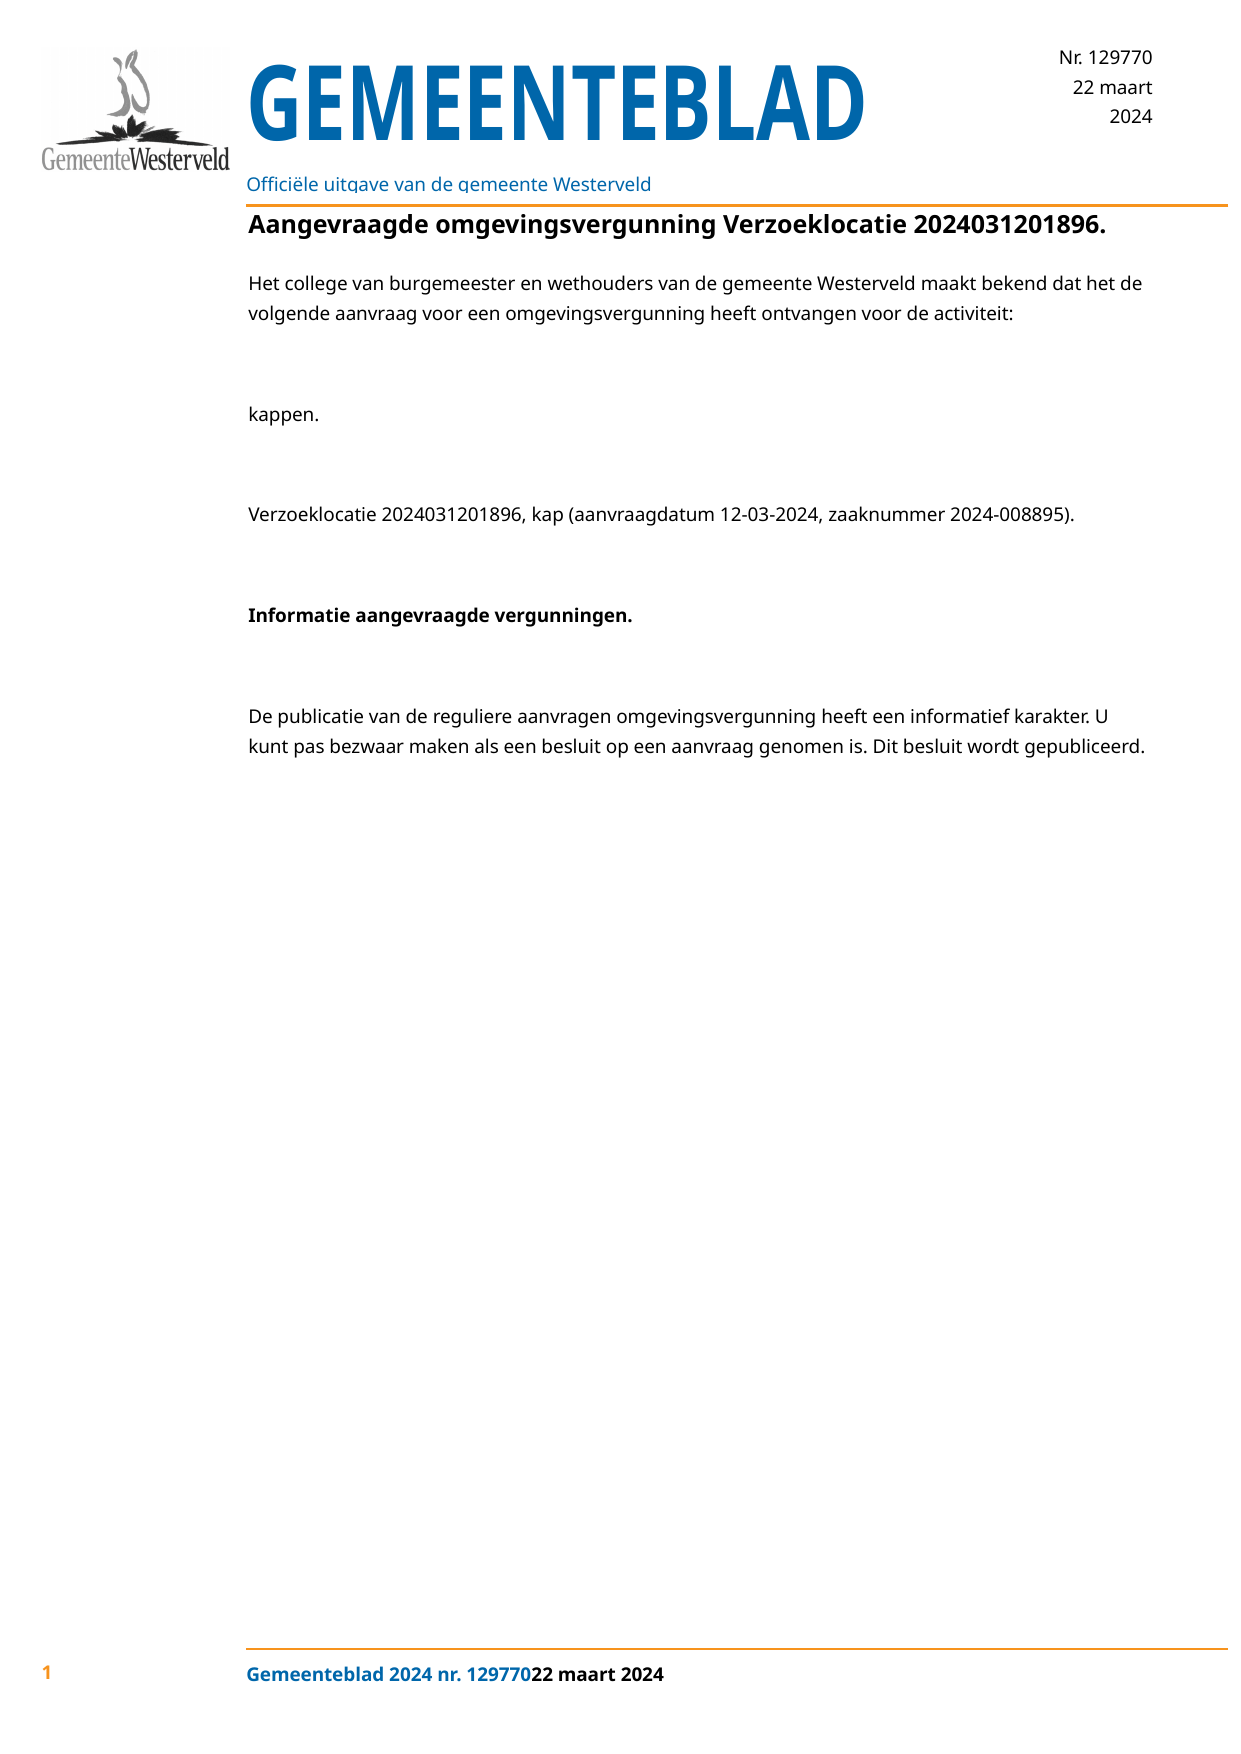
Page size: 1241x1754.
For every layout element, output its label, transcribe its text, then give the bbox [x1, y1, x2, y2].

text De publicatie van de reguliere aanvragen omgevingsvergunning heeft een informatief karakter. U kunt pas bezwaar maken als een besluit op een aanvraag genomen is. Dit besluit wordt gepubliceerd. [248, 703, 1152, 758]
text Verzoeklocatie 2024031201896, kap (aanvraagdatum 12-03-2024, zaaknummer 2024-008895). [248, 502, 1152, 527]
picture [41, 47, 231, 172]
text kappen. [248, 401, 1152, 426]
text Het college van burgemeester en wethouders van de gemeente Westerveld maakt bekend dat het de volgende aanvraag voor een omgevingsvergunning heeft ontvangen voor de activiteit: [248, 270, 1152, 326]
text Informatie aangevraagde vergunningen. [248, 602, 1152, 628]
text Aangevraagde omgevingsvergunning Verzoeklocatie 2024031201896. [248, 207, 1152, 241]
